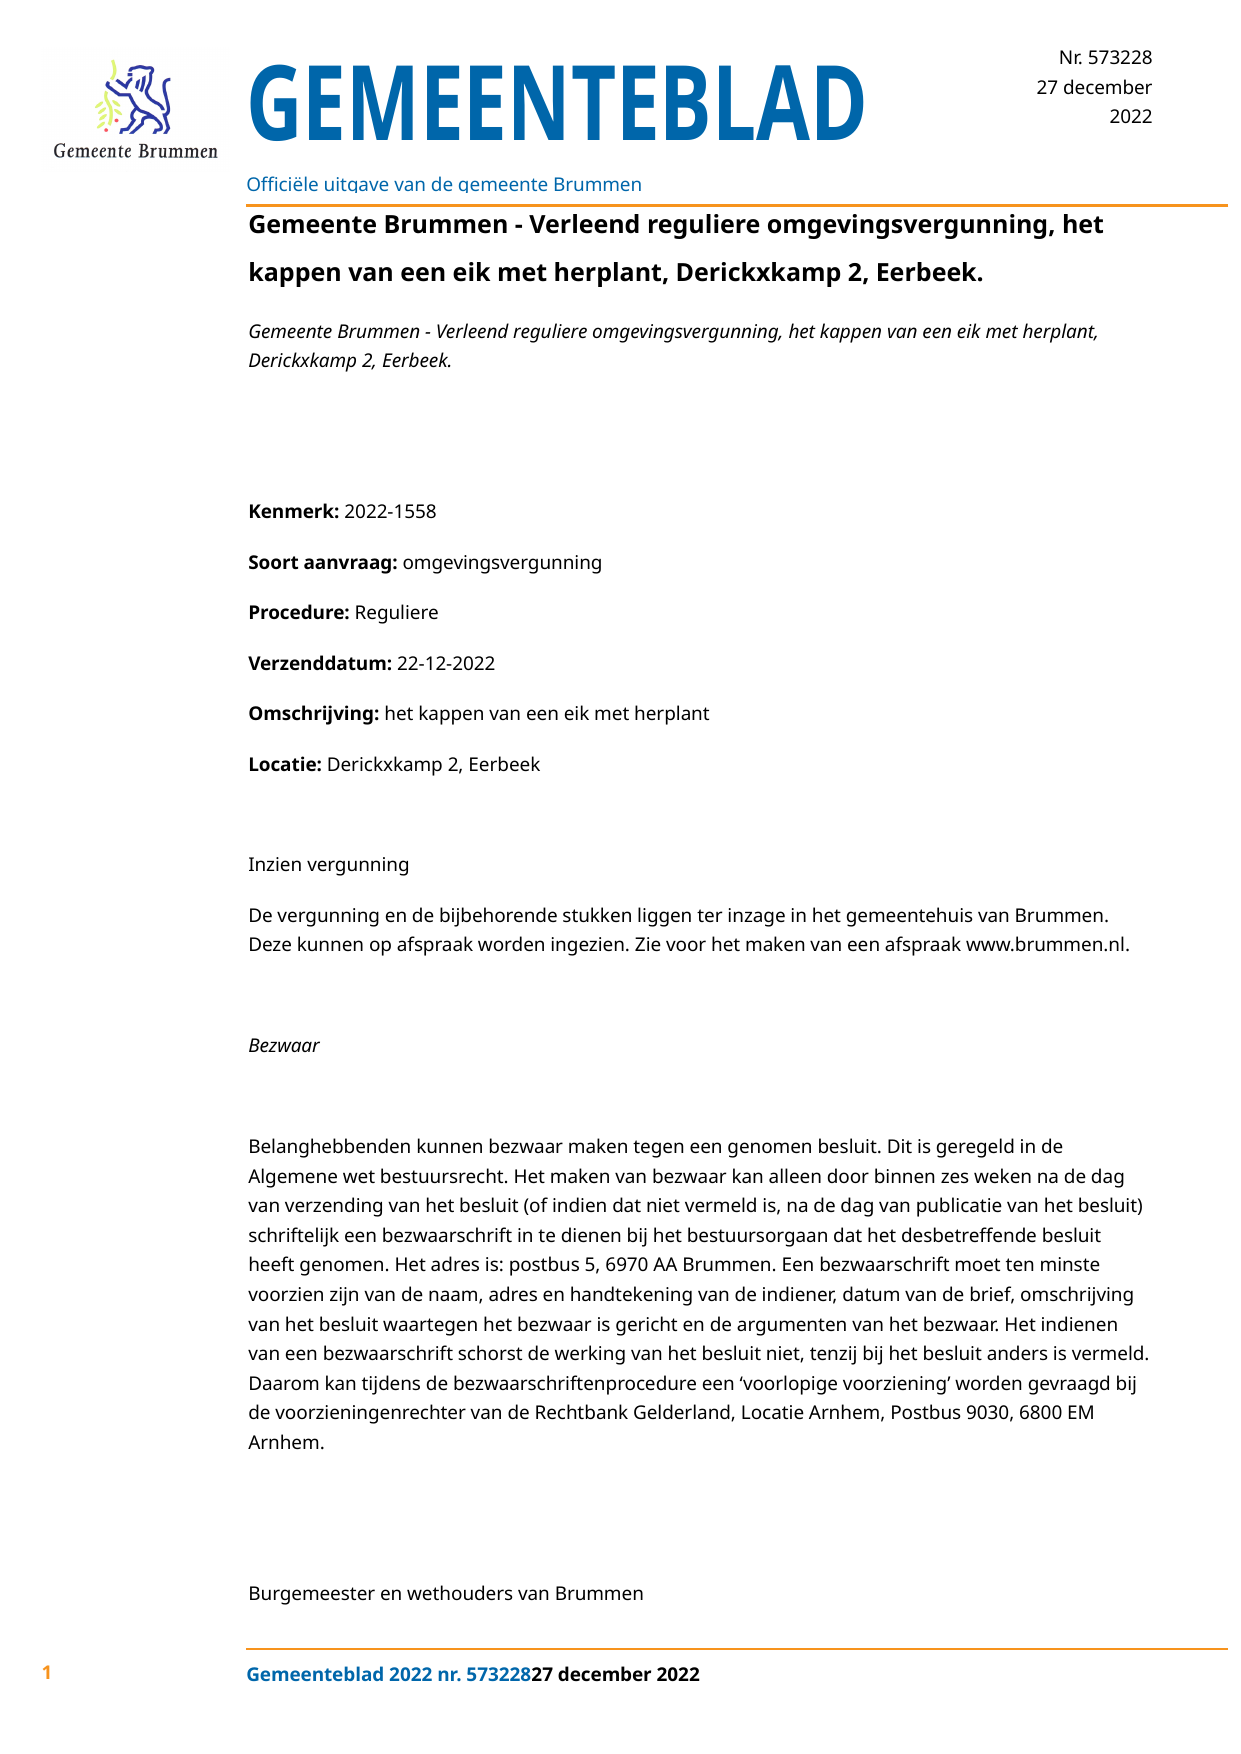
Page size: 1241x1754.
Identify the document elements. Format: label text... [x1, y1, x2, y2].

text Soort aanvraag: omgevingsvergunning [248, 549, 1152, 575]
text Verzenddatum: 22-12-2022 [248, 650, 1152, 676]
text Procedure: Reguliere [248, 599, 1152, 625]
text Inzien vergunning [248, 852, 1152, 877]
text De vergunning en de bijbehorende stukken liggen ter inzage in het gemeentehuis van Brummen. Deze kunnen op afspraak worden ingezien. Zie voor het maken van een afspraak www.brummen.nl. [248, 902, 1152, 957]
text Locatie: Derickxkamp 2, Eerbeek [248, 751, 1152, 777]
text Kenmerk: 2022-1558 [248, 499, 1152, 524]
text Burgemeester en wethouders van Brummen [248, 1580, 1152, 1606]
text Bezwaar [248, 1032, 1152, 1058]
text Gemeente Brummen - Verleend reguliere omgevingsvergunning, het kappen van een eik met herplant, Derickxkamp 2, Eerbeek. [248, 207, 1152, 288]
picture [41, 47, 231, 172]
text Belanghebbenden kunnen bezwaar maken tegen een genomen besluit. Dit is geregeld in de Algemene wet bestuursrecht. Het maken van bezwaar kan alleen door binnen zes weken na de dag van verzending van het besluit (of indien dat niet vermeld is, na de dag van publicatie van het besluit) schriftelijk een bezwaarschrift in te dienen bij het bestuursorgaan dat het desbetreffende besluit heeft genomen. Het adres is: postbus 5, 6970 AA Brummen. Een bezwaarschrift moet ten minste voorzien zijn van de naam, adres en handtekening van de indiener, datum van de brief, omschrijving van het besluit waartegen het bezwaar is gericht en de argumenten van het bezwaar. Het indienen van een bezwaarschrift schorst de werking van het besluit niet, tenzij bij het besluit anders is vermeld. Daarom kan tijdens de bezwaarschriftenprocedure een ‘voorlopige voorziening’ worden gevraagd bij de voorzieningenrechter van de Rechtbank Gelderland, Locatie Arnhem, Postbus 9030, 6800 EM Arnhem. [248, 1133, 1152, 1455]
text Gemeente Brummen - Verleend reguliere omgevingsvergunning, het kappen van een eik met herplant, Derickxkamp 2, Eerbeek. [248, 318, 1152, 373]
text Omschrijving: het kappen van een eik met herplant [248, 700, 1152, 726]
